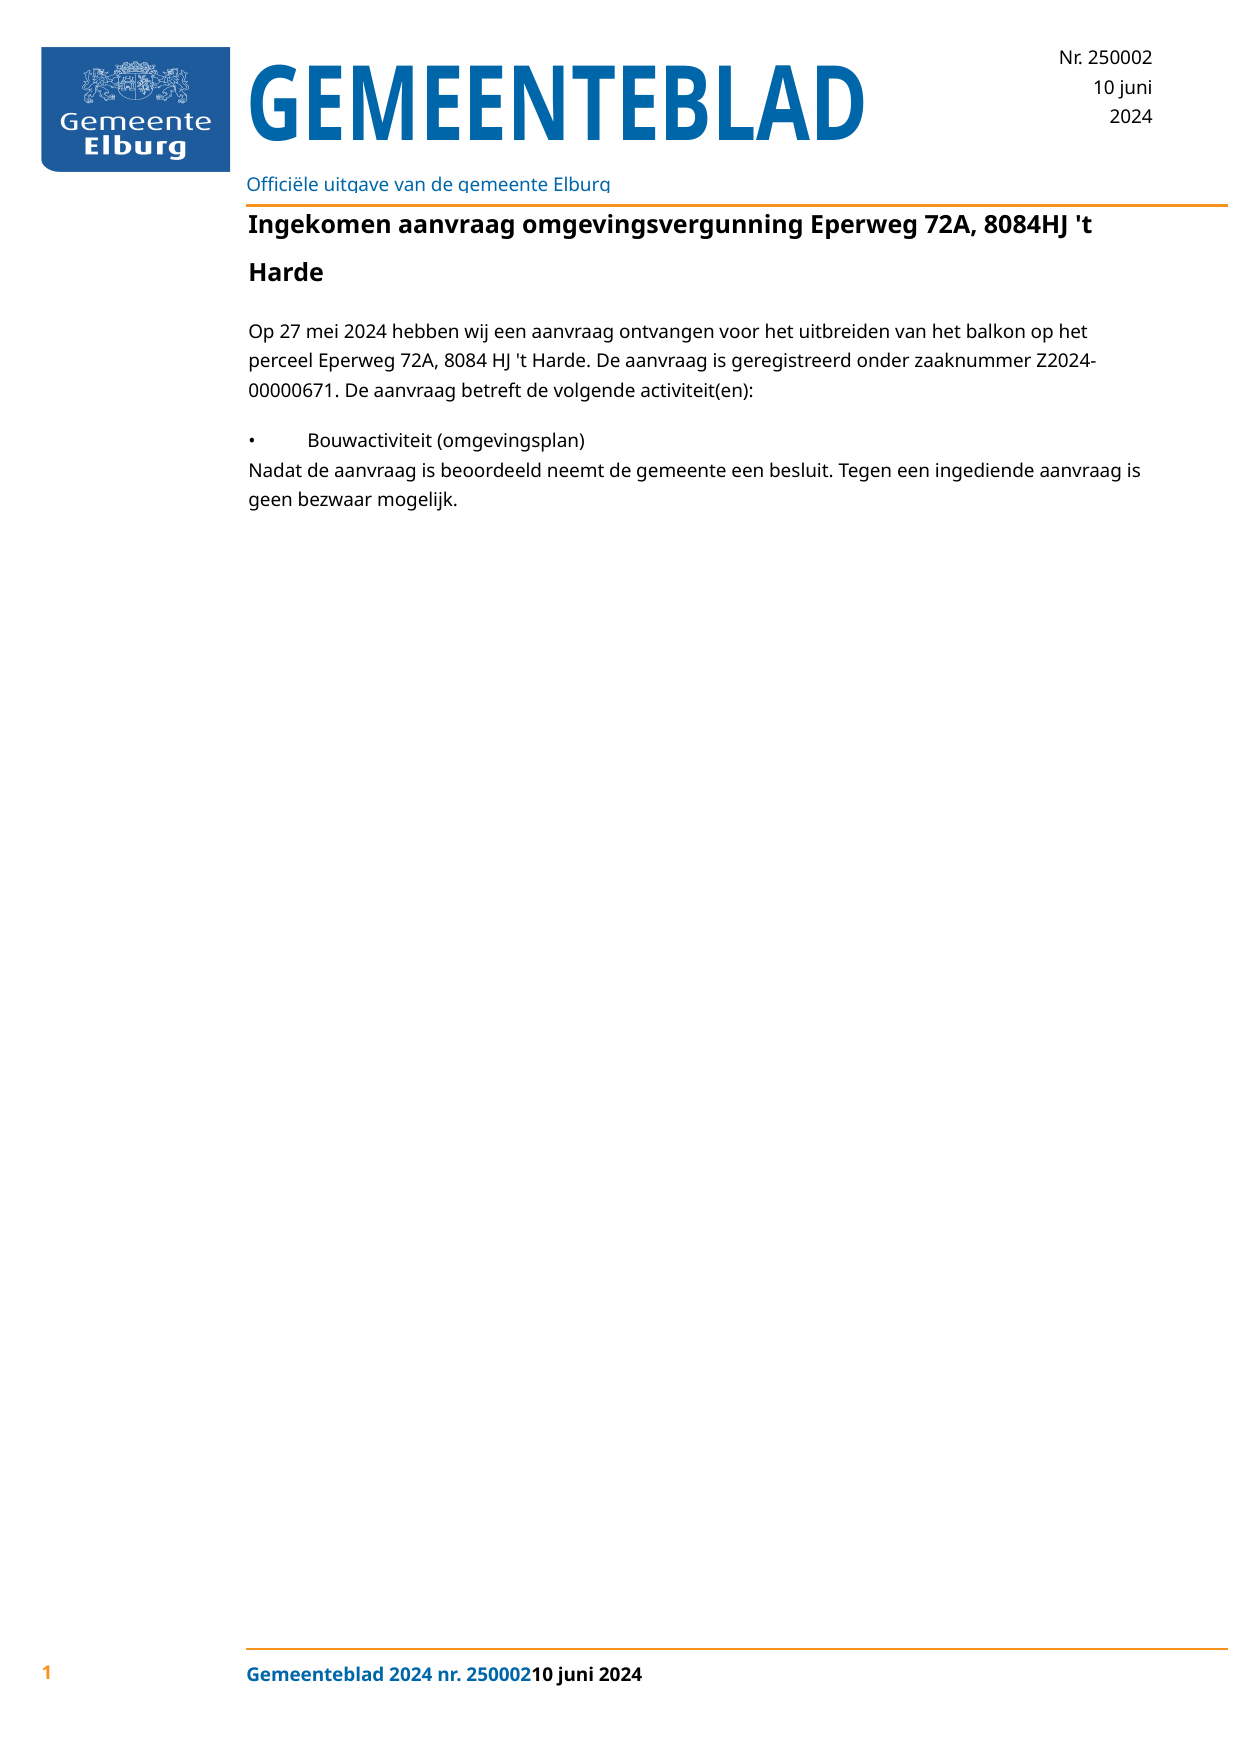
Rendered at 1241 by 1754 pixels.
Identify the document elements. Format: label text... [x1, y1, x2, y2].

text Op 27 mei 2024 hebben wij een aanvraag ontvangen voor het uitbreiden van het balkon op het perceel Eperweg 72A, 8084 HJ 't Harde. De aanvraag is geregistreerd onder zaaknummer Z2024-00000671. De aanvraag betreft de volgende activiteit(en): [248, 318, 1152, 403]
text Nadat de aanvraag is beoordeeld neemt de gemeente een besluit. Tegen een ingediende aanvraag is geen bezwaar mogelijk. [248, 457, 1152, 512]
list Bouwactiviteit (omgevingsplan) [248, 427, 1152, 453]
picture [41, 47, 231, 172]
text Ingekomen aanvraag omgevingsvergunning Eperweg 72A, 8084HJ 't Harde [248, 207, 1152, 288]
